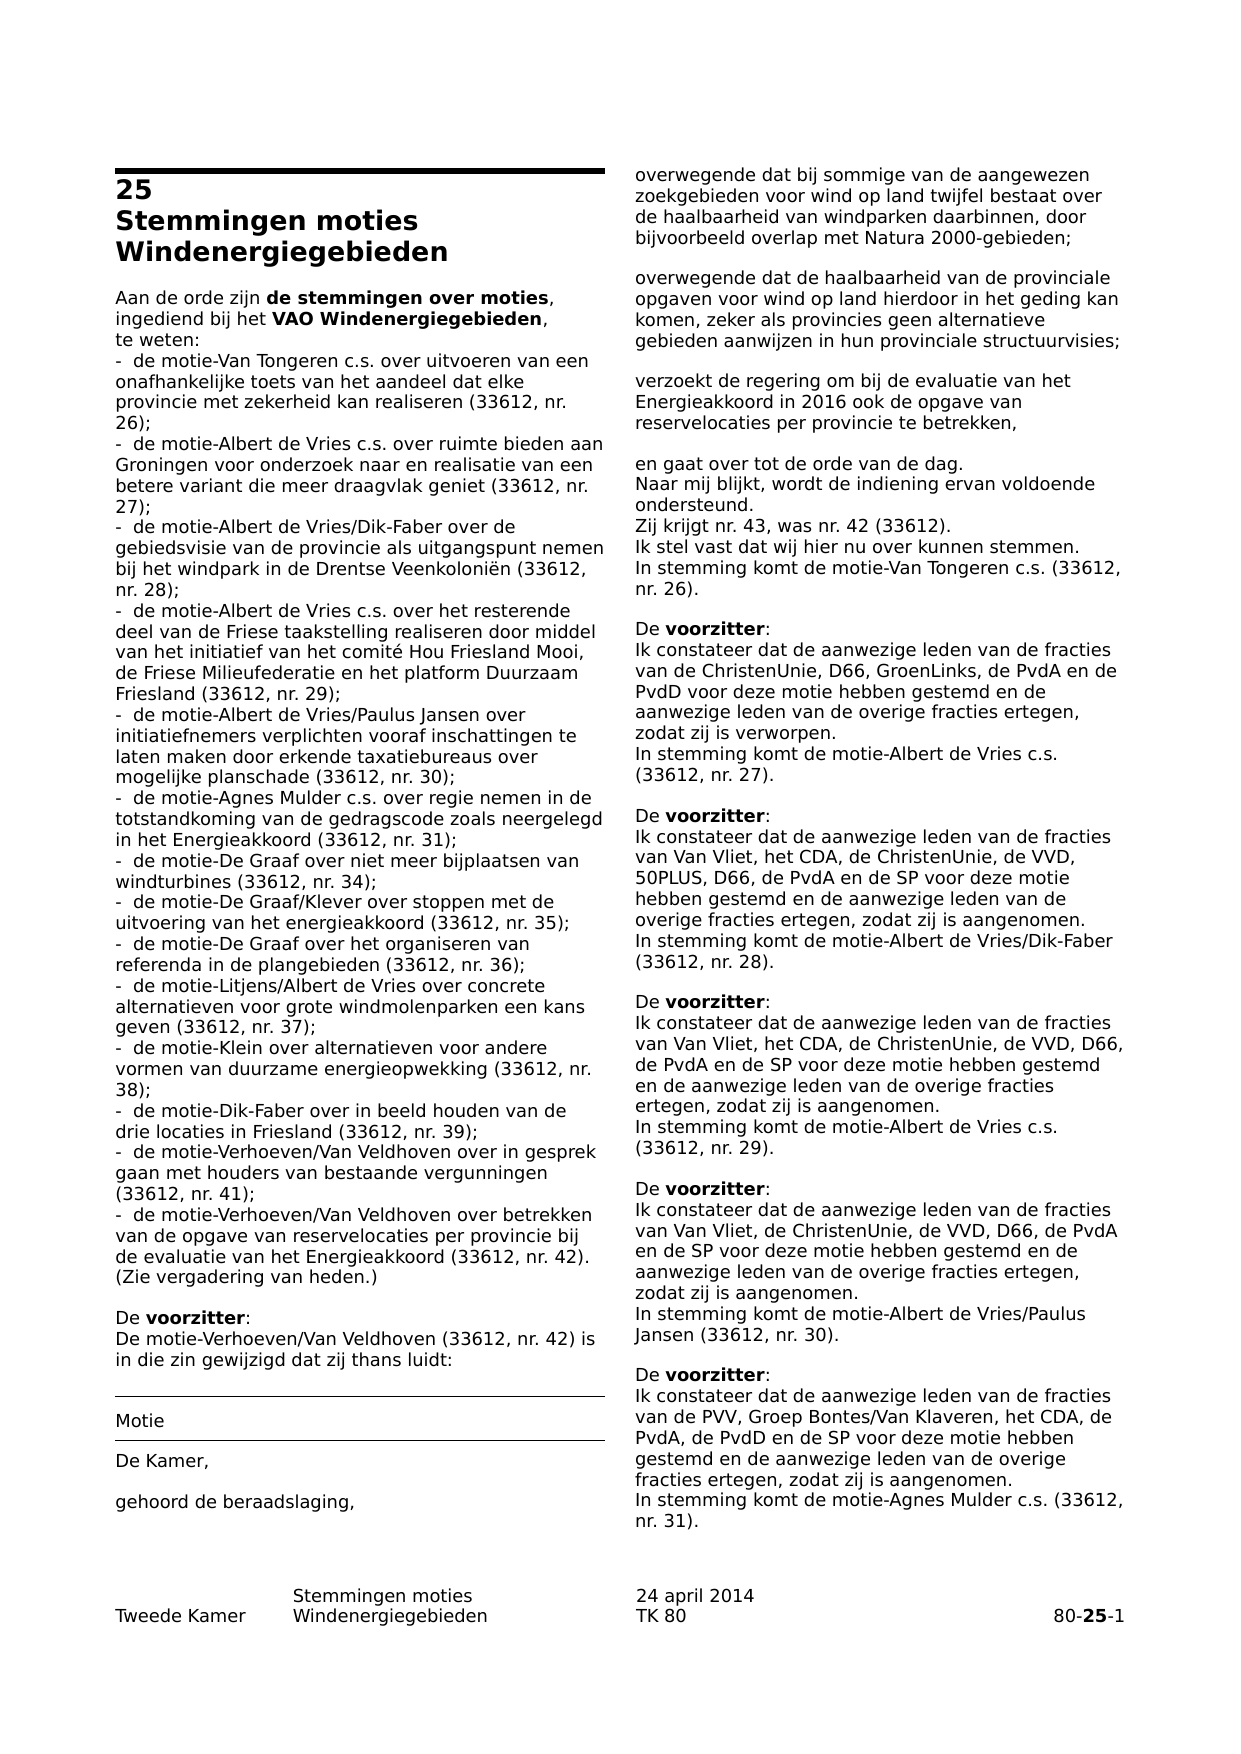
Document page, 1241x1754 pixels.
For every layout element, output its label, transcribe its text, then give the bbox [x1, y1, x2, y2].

text Motie [115, 1410, 605, 1431]
text Ik constateer dat de aanwezige leden van de fracties van Van Vliet, de ChristenUnie, de VVD, D66, de PvdA en de SP voor deze motie hebben gestemd en de aanwezige leden van de overige fracties ertegen, zodat zij is aangenomen. [635, 1199, 1125, 1304]
text De voorzitter: [635, 1365, 1125, 1386]
text Ik constateer dat de aanwezige leden van de fracties van de ChristenUnie, D66, GroenLinks, de PvdA en de PvdD voor deze motie hebben gestemd en de aanwezige leden van de overige fracties ertegen, zodat zij is verworpen. [635, 640, 1125, 744]
list de motie-Albert de Vries/Dik-Faber over de gebiedsvisie van de provincie als uitgangspunt nemen bij het windpark in de Drentse Veenkoloniën (33612, nr. 28); [115, 517, 605, 601]
text In stemming komt de motie-Van Tongeren c.s. (33612, nr. 26). [635, 557, 1125, 599]
text In stemming komt de motie-Albert de Vries/Dik-Faber (33612, nr. 28). [635, 931, 1125, 972]
text De motie-Verhoeven/Van Veldhoven (33612, nr. 42) is in die zin gewijzigd dat zij thans luidt: [115, 1329, 605, 1371]
list de motie-Agnes Mulder c.s. over regie nemen in de totstandkoming van de gedragscode zoals neergelegd in het Energieakkoord (33612, nr. 31); [115, 788, 605, 851]
text Naar mij blijkt, wordt de indiening ervan voldoende ondersteund. [635, 474, 1125, 516]
list de motie-Verhoeven/Van Veldhoven over in gesprek gaan met houders van bestaande vergunningen (33612, nr. 41); [115, 1142, 605, 1205]
text In stemming komt de motie-Albert de Vries c.s. (33612, nr. 27). [635, 744, 1125, 786]
text Ik constateer dat de aanwezige leden van de fracties van de PVV, Groep Bontes/Van Klaveren, het CDA, de PvdA, de PvdD en de SP voor deze motie hebben gestemd en de aanwezige leden van de overige fracties ertegen, zodat zij is aangenomen. [635, 1386, 1125, 1490]
text Ik constateer dat de aanwezige leden van de fracties van Van Vliet, het CDA, de ChristenUnie, de VVD, D66, de PvdA en de SP voor deze motie hebben gestemd en de aanwezige leden van de overige fracties ertegen, zodat zij is aangenomen. [635, 1013, 1125, 1117]
text In stemming komt de motie-Agnes Mulder c.s. (33612, nr. 31). [635, 1490, 1125, 1532]
text Aan de orde zijn de stemmingen over moties, ingediend bij het VAO Windenergiegebieden, [115, 288, 605, 330]
text Zij krijgt nr. 43, was nr. 42 (33612). [635, 516, 1125, 537]
text In stemming komt de motie-Albert de Vries c.s. (33612, nr. 29). [635, 1117, 1125, 1159]
text De voorzitter: [635, 992, 1125, 1013]
text overwegende dat bij sommige van de aangewezen zoekgebieden voor wind op land twijfel bestaat over de haalbaarheid van windparken daarbinnen, door bijvoorbeeld overlap met Natura 2000-gebieden; [635, 165, 1125, 248]
list de motie-De Graaf over het organiseren van referenda in de plangebieden (33612, nr. 36); [115, 934, 605, 976]
list de motie-Dik-Faber over in beeld houden van de drie locaties in Friesland (33612, nr. 39); [115, 1101, 605, 1142]
text te weten: [115, 330, 605, 351]
text In stemming komt de motie-Albert de Vries/Paulus Jansen (33612, nr. 30). [635, 1304, 1125, 1345]
list de motie-Verhoeven/Van Veldhoven over betrekken van de opgave van reservelocaties per provincie bij de evaluatie van het Energieakkoord (33612, nr. 42). [115, 1205, 605, 1267]
list de motie-De Graaf/Klever over stoppen met de uitvoering van het energieakkoord (33612, nr. 35); [115, 892, 605, 934]
list de motie-Albert de Vries/Paulus Jansen over initiatiefnemers verplichten vooraf inschattingen te laten maken door erkende taxatiebureaus over mogelijke planschade (33612, nr. 30); [115, 705, 605, 788]
list de motie-Albert de Vries c.s. over ruimte bieden aan Groningen voor onderzoek naar en realisatie van een betere variant die meer draagvlak geniet (33612, nr. 27); [115, 434, 605, 517]
list de motie-Klein over alternatieven voor andere vormen van duurzame energieopwekking (33612, nr. 38); [115, 1038, 605, 1101]
text De voorzitter: [635, 619, 1125, 640]
text De voorzitter: [115, 1308, 605, 1329]
text De Kamer, [115, 1451, 605, 1472]
text gehoord de beraadslaging, [115, 1492, 605, 1513]
text Ik stel vast dat wij hier nu over kunnen stemmen. [635, 537, 1125, 557]
text en gaat over tot de orde van de dag. [635, 453, 1125, 474]
text De voorzitter: [635, 806, 1125, 826]
list de motie-Litjens/Albert de Vries over concrete alternatieven voor grote windmolenparken een kans geven (33612, nr. 37); [115, 976, 605, 1038]
text (Zie vergadering van heden.) [115, 1267, 605, 1288]
list de motie-Van Tongeren c.s. over uitvoeren van een onafhankelijke toets van het aandeel dat elke provincie met zekerheid kan realiseren (33612, nr. 26); [115, 351, 605, 434]
text Ik constateer dat de aanwezige leden van de fracties van Van Vliet, het CDA, de ChristenUnie, de VVD, 50PLUS, D66, de PvdA en de SP voor deze motie hebben gestemd en de aanwezige leden van de overige fracties ertegen, zodat zij is aangenomen. [635, 826, 1125, 931]
list de motie-Albert de Vries c.s. over het resterende deel van de Friese taakstelling realiseren door middel van het initiatief van het comité Hou Friesland Mooi, de Friese Milieufederatie en het platform Duurzaam Friesland (33612, nr. 29); [115, 601, 605, 705]
title 25 Stemmingen moties Windenergiegebieden [115, 174, 605, 268]
text verzoekt de regering om bij de evaluatie van het Energieakkoord in 2016 ook de opgave van reservelocaties per provincie te betrekken, [635, 371, 1125, 433]
text De voorzitter: [635, 1179, 1125, 1199]
list de motie-De Graaf over niet meer bijplaatsen van windturbines (33612, nr. 34); [115, 851, 605, 892]
text overwegende dat de haalbaarheid van de provinciale opgaven voor wind op land hierdoor in het geding kan komen, zeker als provincies geen alternatieve gebieden aanwijzen in hun provinciale structuurvisies; [635, 268, 1125, 351]
